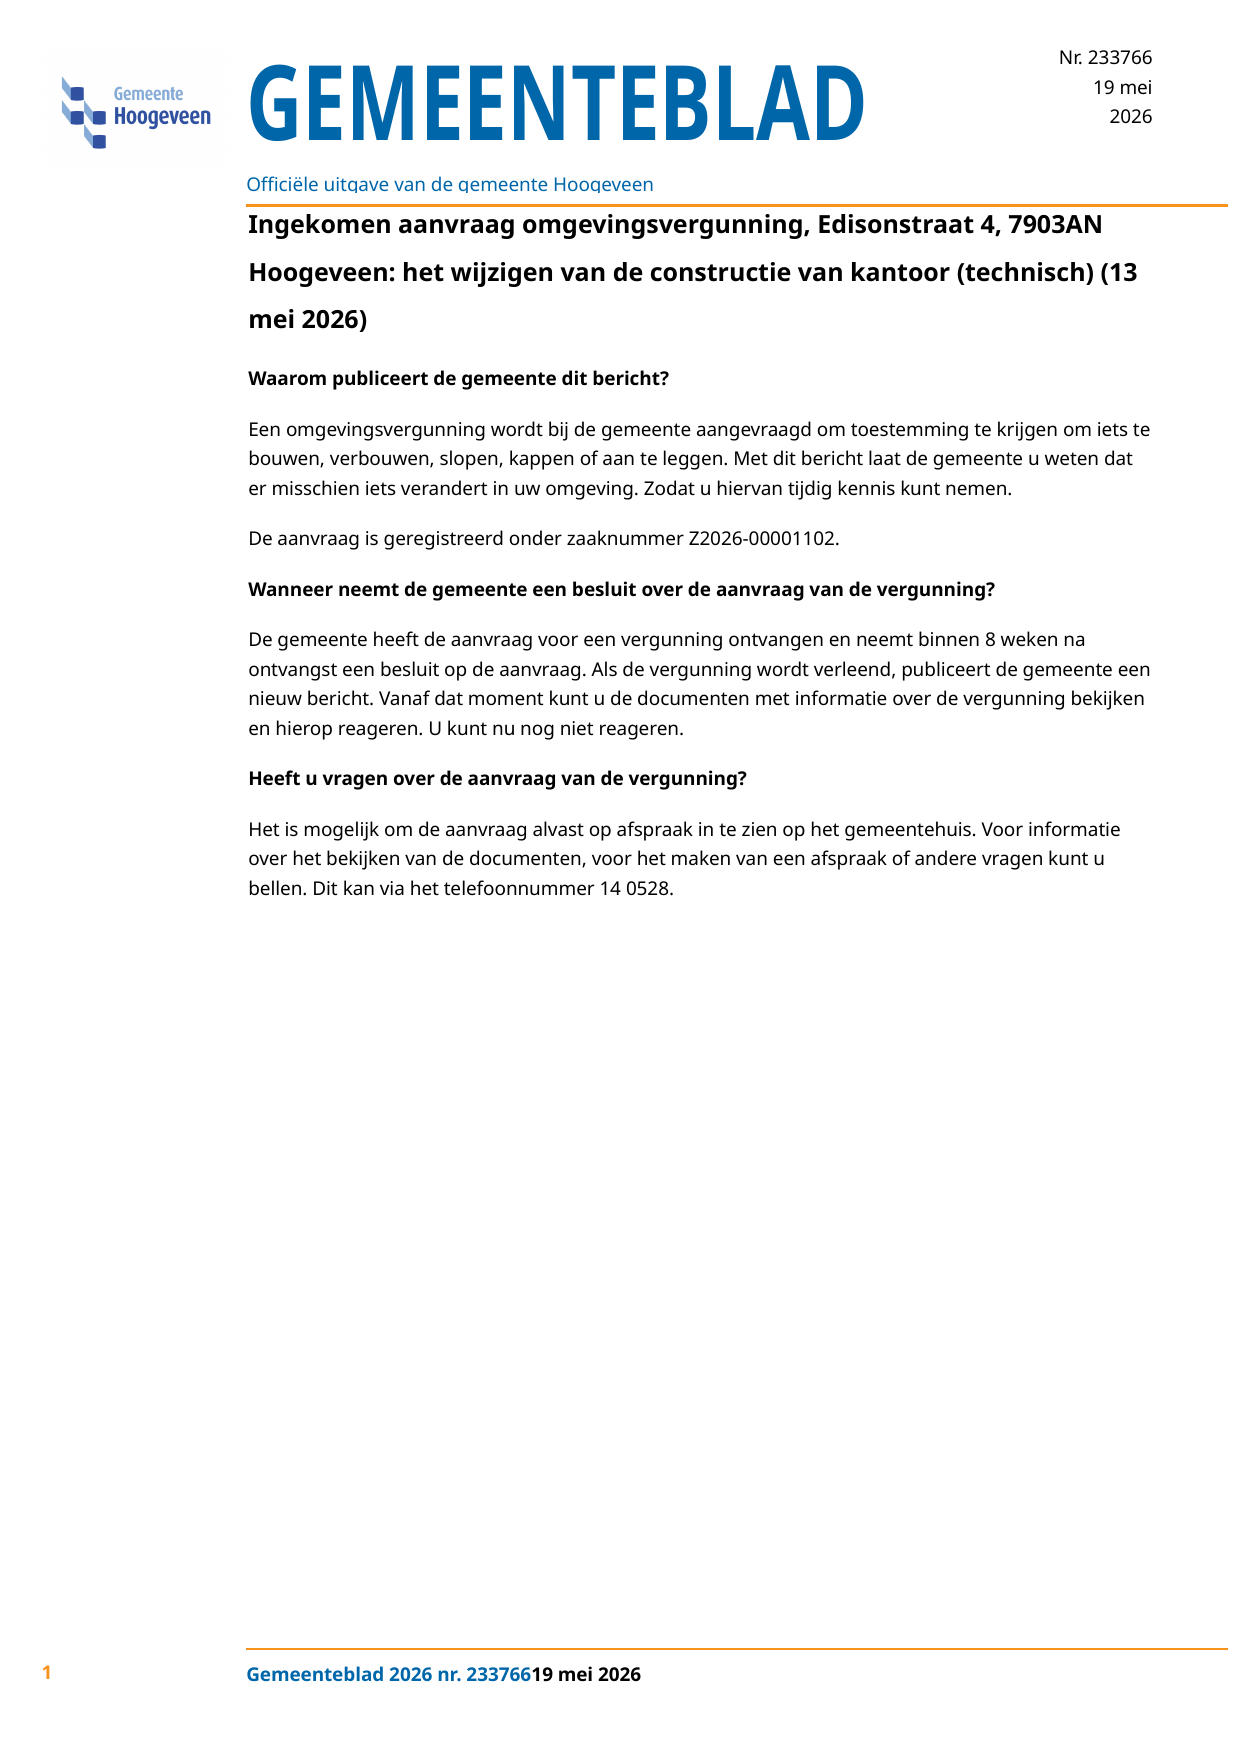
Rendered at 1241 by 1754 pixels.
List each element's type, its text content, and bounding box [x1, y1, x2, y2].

text Een omgevingsvergunning wordt bij de gemeente aangevraagd om toestemming te krijgen om iets te bouwen, verbouwen, slopen, kappen of aan te leggen. Met dit bericht laat de gemeente u weten dat er misschien iets verandert in uw omgeving. Zodat u hiervan tijdig kennis kunt nemen. [248, 416, 1152, 501]
text Wanneer neemt de gemeente een besluit over de aanvraag van de vergunning? [248, 576, 1152, 602]
picture [41, 47, 231, 172]
text Ingekomen aanvraag omgevingsvergunning, Edisonstraat 4, 7903AN Hoogeveen: het wijzigen van de constructie van kantoor (technisch) (13 mei 2026) [248, 207, 1152, 336]
text Heeft u vragen over de aanvraag van de vergunning? [248, 766, 1152, 791]
text De aanvraag is geregistreerd onder zaaknummer Z2026-00001102. [248, 526, 1152, 551]
text Het is mogelijk om de aanvraag alvast op afspraak in te zien op het gemeentehuis. Voor informatie over het bekijken van de documenten, voor het maken van een afspraak of andere vragen kunt u bellen. Dit kan via het telefoonnummer 14 0528. [248, 816, 1152, 901]
text Waarom publiceert de gemeente dit bericht? [248, 366, 1152, 391]
text De gemeente heeft de aanvraag voor een vergunning ontvangen en neemt binnen 8 weken na ontvangst een besluit op de aanvraag. Als de vergunning wordt verleend, publiceert de gemeente een nieuw bericht. Vanaf dat moment kunt u de documenten met informatie over de vergunning bekijken en hierop reageren. U kunt nu nog niet reageren. [248, 626, 1152, 741]
